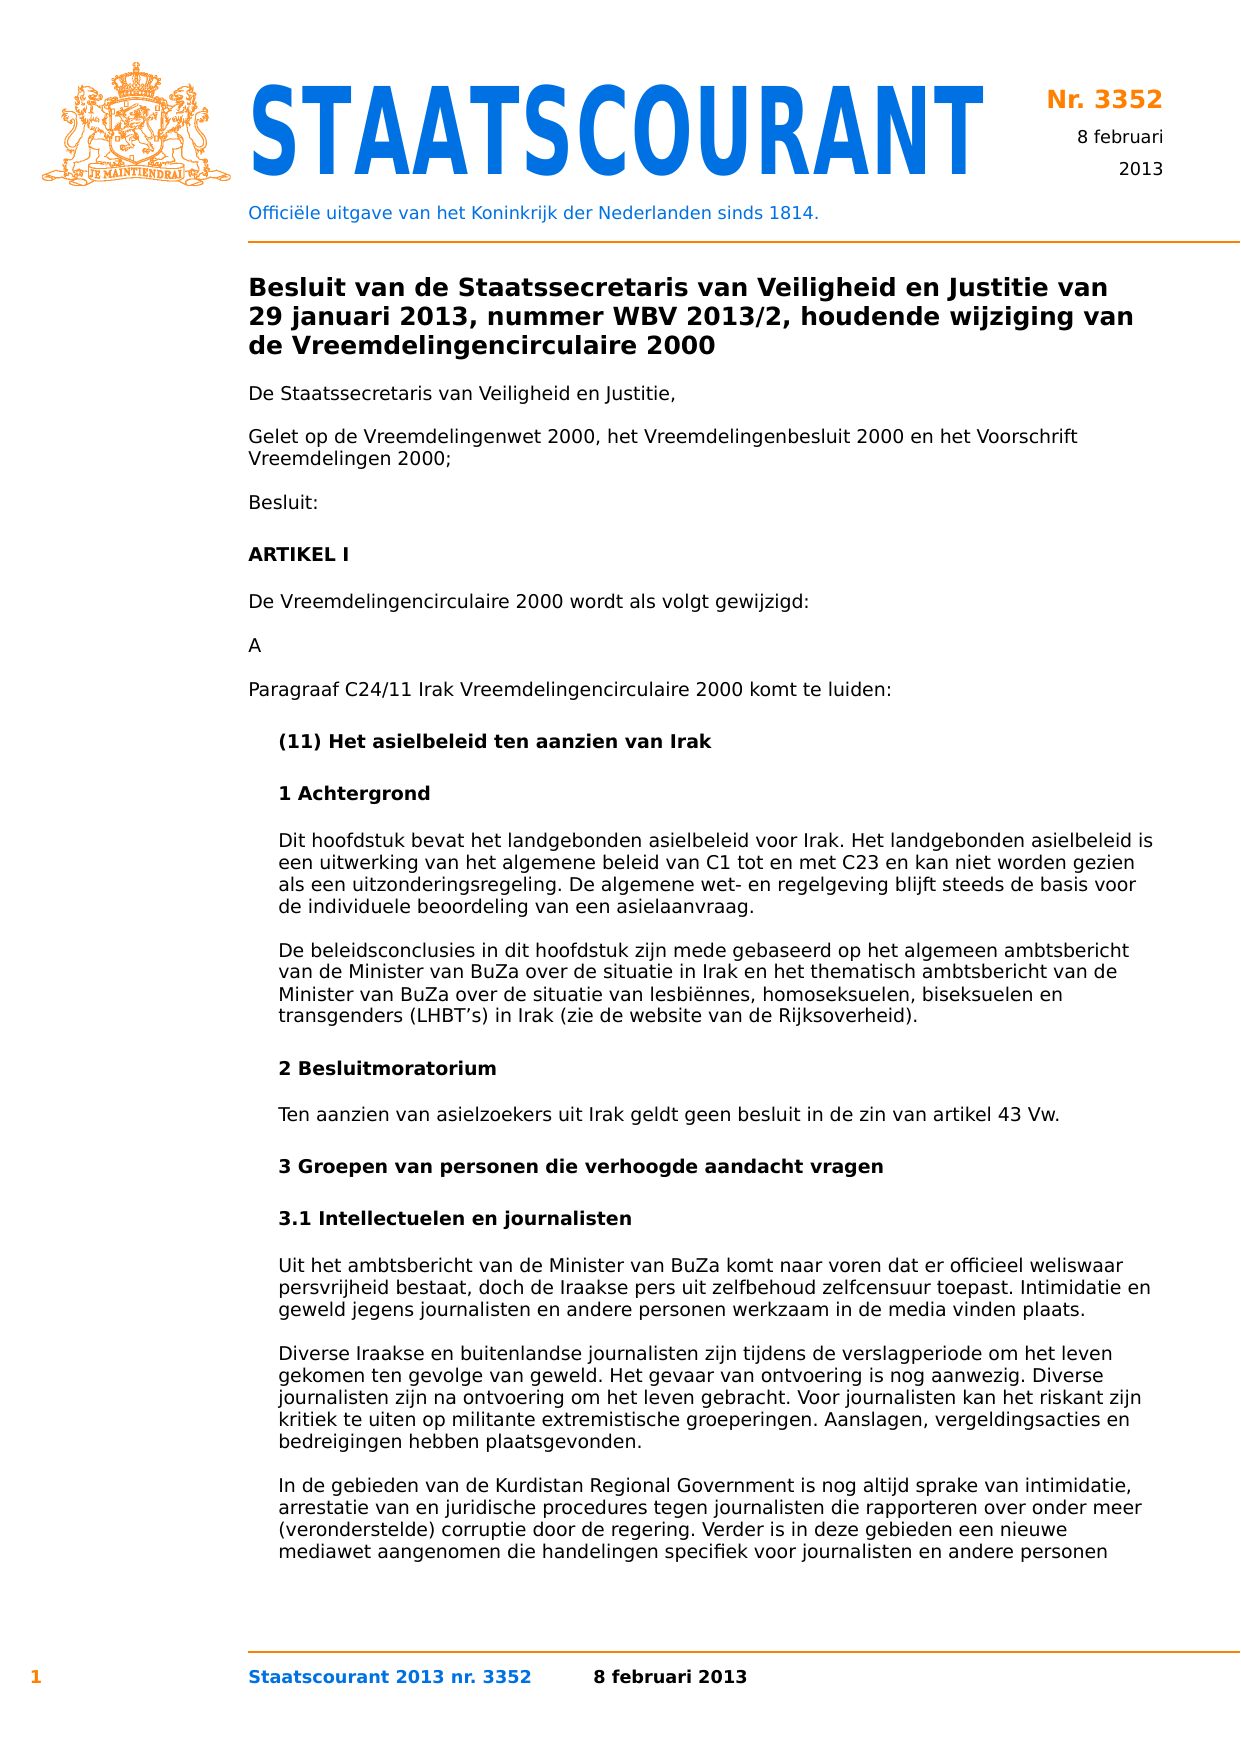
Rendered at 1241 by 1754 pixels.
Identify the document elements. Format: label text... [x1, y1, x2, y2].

text Paragraaf C24/11 Irak Vreemdelingencirculaire 2000 komt te luiden: [248, 679, 1163, 701]
picture [41, 62, 231, 186]
text Besluit: [248, 492, 1163, 514]
text Diverse Iraakse en buitenlandse journalisten zijn tijdens de verslagperiode om het leven gekomen ten gevolge van geweld. Het gevaar van ontvoering is nog aanwezig. Diverse journalisten zijn na ontvoering om het leven gebracht. Voor journalisten kan het riskant zijn kritiek te uiten op militante extremistische groeperingen. Aanslagen, vergeldingsacties en bedreigingen hebben plaatsgevonden. [278, 1343, 1163, 1453]
text In de gebieden van de Kurdistan Regional Government is nog altijd sprake van intimidatie, arrestatie van en juridische procedures tegen journalisten die rapporteren over onder meer (veronderstelde) corruptie door de regering. Verder is in deze gebieden een nieuwe mediawet aangenomen die handelingen specifiek voor journalisten en andere personen [278, 1475, 1163, 1563]
text A [248, 635, 1163, 657]
table_header STAATSCOURANT [248, 62, 998, 203]
table_cell 2013 [998, 153, 1240, 203]
table_header Nr. 3352 [998, 62, 1240, 121]
subtitle 2 Besluitmoratorium [278, 1057, 1163, 1079]
subtitle 1 Achtergrond [278, 783, 1163, 805]
text Dit hoofdstuk bevat het landgebonden asielbeleid voor Irak. Het landgebonden asielbeleid is een uitwerking van het algemene beleid van C1 tot en met C23 en kan niet worden gezien als een uitzonderingsregeling. De algemene wet- en regelgeving blijft steeds de basis voor de individuele beoordeling van een asielaanvraag. [278, 830, 1163, 918]
text Uit het ambtsbericht van de Minister van BuZa komt naar voren dat er officieel weliswaar persvrijheid bestaat, doch de Iraakse pers uit zelfbehoud zelfcensuur toepast. Intimidatie en geweld jegens journalisten en andere personen werkzaam in de media vinden plaats. [278, 1255, 1163, 1321]
text Gelet op de Vreemdelingenwet 2000, het Vreemdelingenbesluit 2000 en het Voorschrift Vreemdelingen 2000; [248, 426, 1163, 470]
text De Vreemdelingencirculaire 2000 wordt als volgt gewijzigd: [248, 591, 1163, 613]
table_cell Officiële uitgave van het Koninkrijk der Nederlanden sinds 1814. [248, 203, 1240, 241]
text Ten aanzien van asielzoekers uit Irak geldt geen besluit in de zin van artikel 43 Vw. [278, 1104, 1163, 1126]
subtitle 3 Groepen van personen die verhoogde aandacht vragen [278, 1156, 1163, 1178]
subtitle 3.1 Intellectuelen en journalisten [278, 1208, 1163, 1230]
subtitle ARTIKEL I [248, 544, 1163, 566]
table_header [25, 62, 248, 241]
text De beleidsconclusies in dit hoofdstuk zijn mede gebaseerd op het algemeen ambtsbericht van de Minister van BuZa over de situatie in Irak en het thematisch ambtsbericht van de Minister van BuZa over de situatie van lesbiënnes, homoseksuelen, biseksuelen en transgenders (LHBT’s) in Irak (zie de website van de Rijksoverheid). [278, 939, 1163, 1027]
subtitle (11) Het asielbeleid ten aanzien van Irak [278, 731, 1163, 753]
text De Staatssecretaris van Veiligheid en Justitie, [248, 382, 1163, 404]
subtitle Besluit van de Staatssecretaris van Veiligheid en Justitie van 29 januari 2013, nummer WBV 2013/2, houdende wijziging van de Vreemdelingencirculaire 2000 [248, 273, 1163, 361]
table_cell 8 februari [998, 121, 1240, 153]
